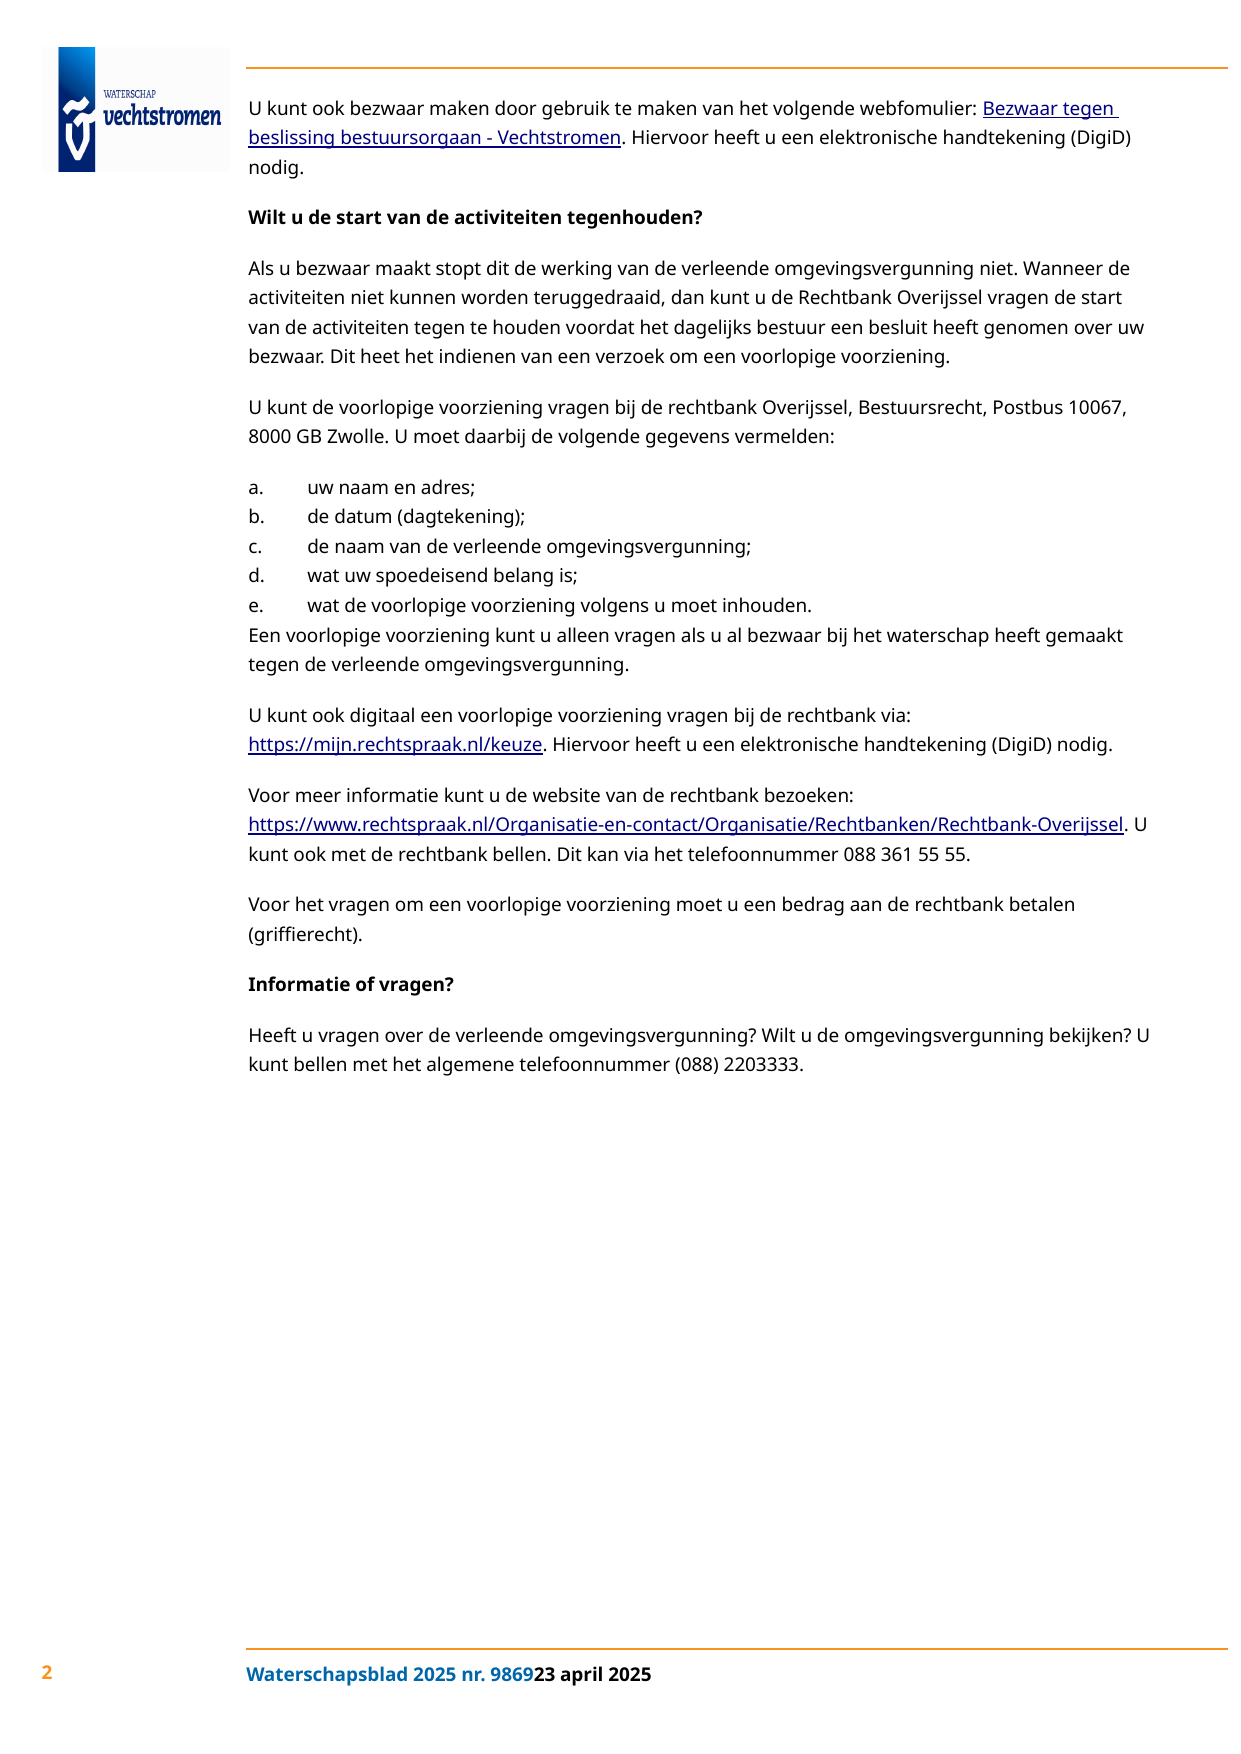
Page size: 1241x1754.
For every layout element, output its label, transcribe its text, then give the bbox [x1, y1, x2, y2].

text U kunt ook bezwaar maken door gebruik te maken van het volgende webfomulier: Bezwaar tegen beslissing bestuursorgaan - Vechtstromen. Hiervoor heeft u een elektronische handtekening (DigiD) nodig. [248, 95, 1152, 180]
text Informatie of vragen? [248, 971, 1152, 997]
text Voor meer informatie kunt u de website van de rechtbank bezoeken: https://www.rechtspraak.nl/Organisatie-en-contact/Organisatie/Rechtbanken/Rechtbank-Overijssel. U kunt ook met de rechtbank bellen. Dit kan via het telefoonnummer 088 361 55 55. [248, 782, 1152, 867]
text U kunt ook digitaal een voorlopige voorziening vragen bij de rechtbank via: https://mijn.rechtspraak.nl/keuze. Hiervoor heeft u een elektronische handtekening (DigiD) nodig. [248, 702, 1152, 757]
list de naam van de verleende omgevingsvergunning; [248, 533, 1152, 559]
text Een voorlopige voorziening kunt u alleen vragen als u al bezwaar bij het waterschap heeft gemaakt tegen de verleende omgevingsvergunning. [248, 622, 1152, 677]
text U kunt de voorlopige voorziening vragen bij de rechtbank Overijssel, Bestuursrecht, Postbus 10067, 8000 GB Zwolle. U moet daarbij de volgende gegevens vermelden: [248, 394, 1152, 449]
picture [41, 47, 231, 172]
text Heeft u vragen over de verleende omgevingsvergunning? Wilt u de omgevingsvergunning bekijken? U kunt bellen met het algemene telefoonnummer (088) 2203333. [248, 1022, 1152, 1077]
list wat de voorlopige voorziening volgens u moet inhouden. [248, 592, 1152, 618]
text Wilt u de start van de activiteiten tegenhouden? [248, 204, 1152, 230]
list uw naam en adres; [248, 474, 1152, 500]
list de datum (dagtekening); [248, 503, 1152, 529]
text Als u bezwaar maakt stopt dit de werking van de verleende omgevingsvergunning niet. Wanneer de activiteiten niet kunnen worden teruggedraaid, dan kunt u de Rechtbank Overijssel vragen de start van de activiteiten tegen te houden voordat het dagelijks bestuur een besluit heeft genomen over uw bezwaar. Dit heet het indienen van een verzoek om een voorlopige voorziening. [248, 255, 1152, 369]
list wat uw spoedeisend belang is; [248, 563, 1152, 588]
text Voor het vragen om een voorlopige voorziening moet u een bedrag aan de rechtbank betalen (griffierecht). [248, 891, 1152, 947]
